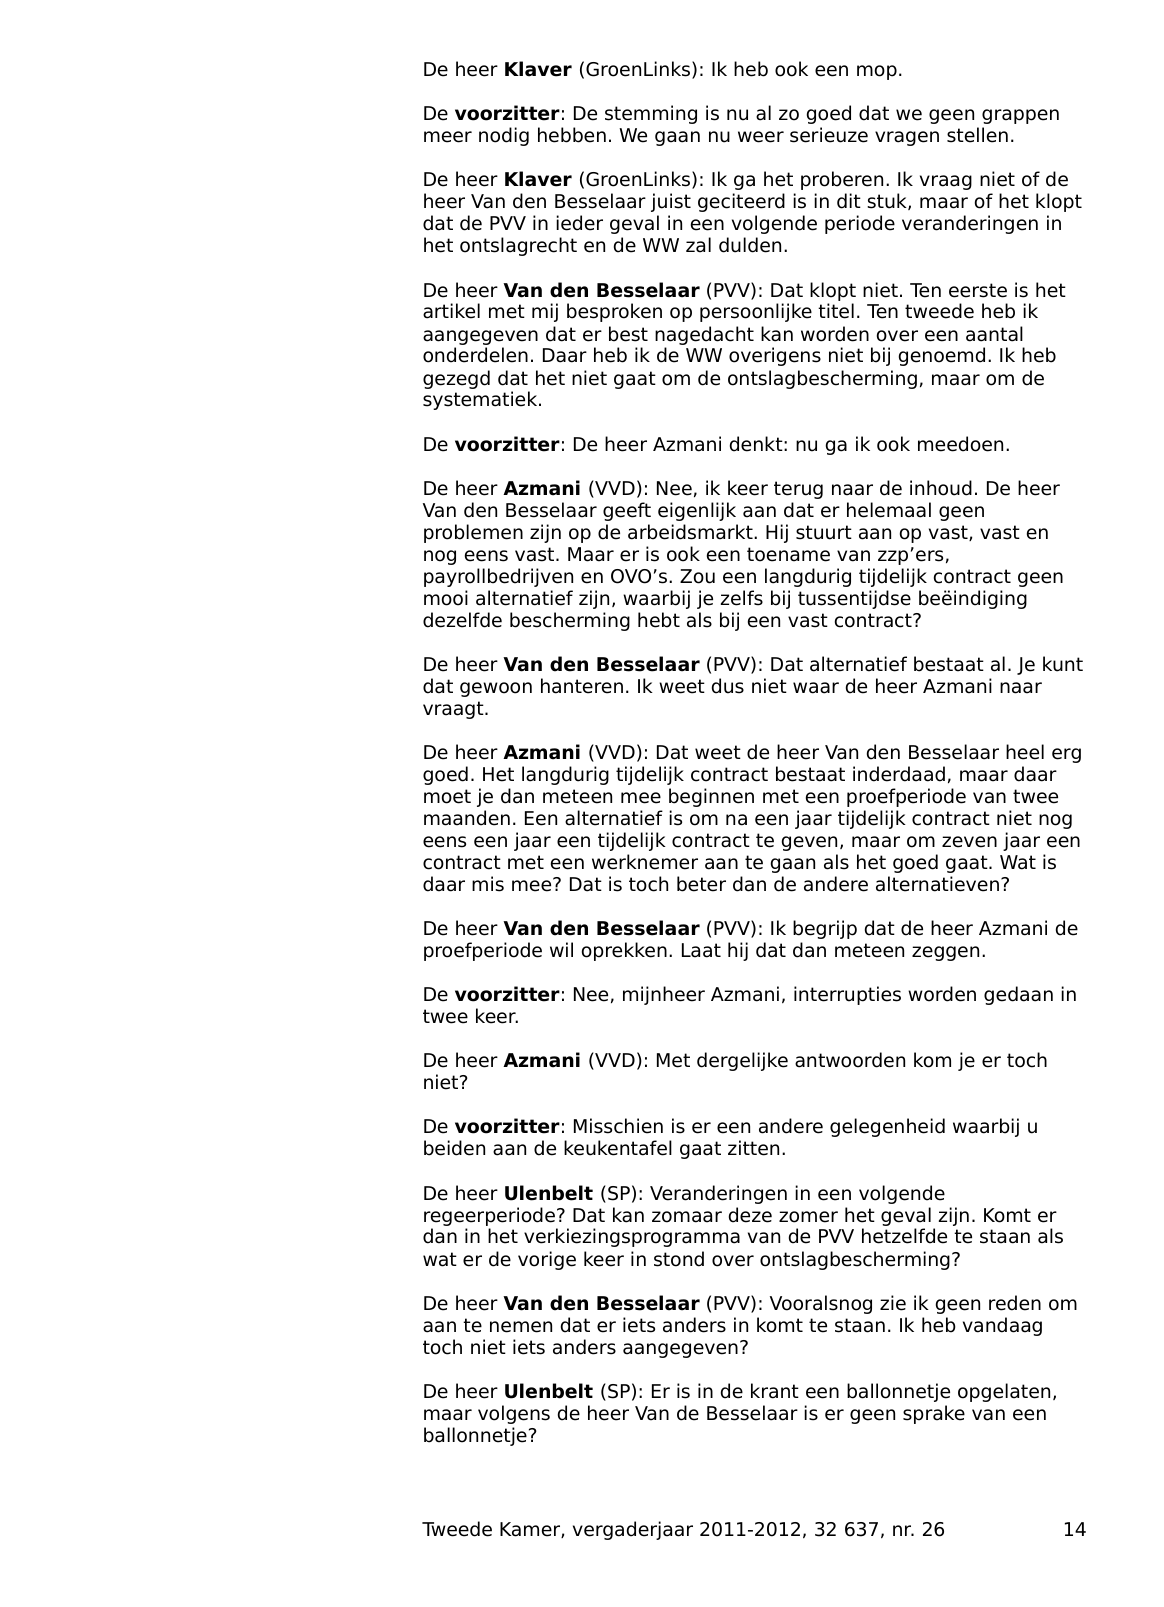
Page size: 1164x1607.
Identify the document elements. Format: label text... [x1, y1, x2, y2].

text De heer Ulenbelt (SP): Er is in de krant een ballonnetje opgelaten, maar volgens de heer Van de Besselaar is er geen sprake van een ballonnetje? [422, 1381, 1087, 1447]
text De heer Van den Besselaar (PVV): Vooralsnog zie ik geen reden om aan te nemen dat er iets anders in komt te staan. Ik heb vandaag toch niet iets anders aangegeven? [422, 1293, 1087, 1358]
text De heer Klaver (GroenLinks): Ik heb ook een mop. [422, 59, 1087, 81]
text De heer Ulenbelt (SP): Veranderingen in een volgende regeerperiode? Dat kan zomaar deze zomer het geval zijn. Komt er dan in het verkiezingsprogramma van de PVV hetzelfde te staan als wat er de vorige keer in stond over ontslagbescherming? [422, 1182, 1087, 1270]
text De heer Van den Besselaar (PVV): Dat klopt niet. Ten eerste is het artikel met mij besproken op persoonlijke titel. Ten tweede heb ik aangegeven dat er best nagedacht kan worden over een aantal onderdelen. Daar heb ik de WW overigens niet bij genoemd. Ik heb gezegd dat het niet gaat om de ontslagbescherming, maar om de systematiek. [422, 279, 1087, 411]
text De heer Azmani (VVD): Dat weet de heer Van den Besselaar heel erg goed. Het langdurig tijdelijk contract bestaat inderdaad, maar daar moet je dan meteen mee beginnen met een proefperiode van twee maanden. Een alternatief is om na een jaar tijdelijk contract niet nog eens een jaar een tijdelijk contract te geven, maar om zeven jaar een contract met een werknemer aan te gaan als het goed gaat. Wat is daar mis mee? Dat is toch beter dan de andere alternatieven? [422, 742, 1087, 896]
text De voorzitter: De stemming is nu al zo goed dat we geen grappen meer nodig hebben. We gaan nu weer serieuze vragen stellen. [422, 103, 1087, 147]
text De heer Azmani (VVD): Met dergelijke antwoorden kom je er toch niet? [422, 1050, 1087, 1094]
text De voorzitter: Misschien is er een andere gelegenheid waarbij u beiden aan de keukentafel gaat zitten. [422, 1116, 1087, 1160]
text De heer Azmani (VVD): Nee, ik keer terug naar de inhoud. De heer Van den Besselaar geeft eigenlijk aan dat er helemaal geen problemen zijn op de arbeidsmarkt. Hij stuurt aan op vast, vast en nog eens vast. Maar er is ook een toename van zzp’ers, payrollbedrijven en OVO’s. Zou een langdurig tijdelijk contract geen mooi alternatief zijn, waarbij je zelfs bij tussentijdse beëindiging dezelfde bescherming hebt als bij een vast contract? [422, 478, 1087, 632]
text De voorzitter: Nee, mijnheer Azmani, interrupties worden gedaan in twee keer. [422, 984, 1087, 1028]
text De heer Klaver (GroenLinks): Ik ga het proberen. Ik vraag niet of de heer Van den Besselaar juist geciteerd is in dit stuk, maar of het klopt dat de PVV in ieder geval in een volgende periode veranderingen in het ontslagrecht en de WW zal dulden. [422, 169, 1087, 257]
text De heer Van den Besselaar (PVV): Dat alternatief bestaat al. Je kunt dat gewoon hanteren. Ik weet dus niet waar de heer Azmani naar vraagt. [422, 654, 1087, 720]
text De heer Van den Besselaar (PVV): Ik begrijp dat de heer Azmani de proefperiode wil oprekken. Laat hij dat dan meteen zeggen. [422, 918, 1087, 962]
text De voorzitter: De heer Azmani denkt: nu ga ik ook meedoen. [422, 433, 1087, 456]
